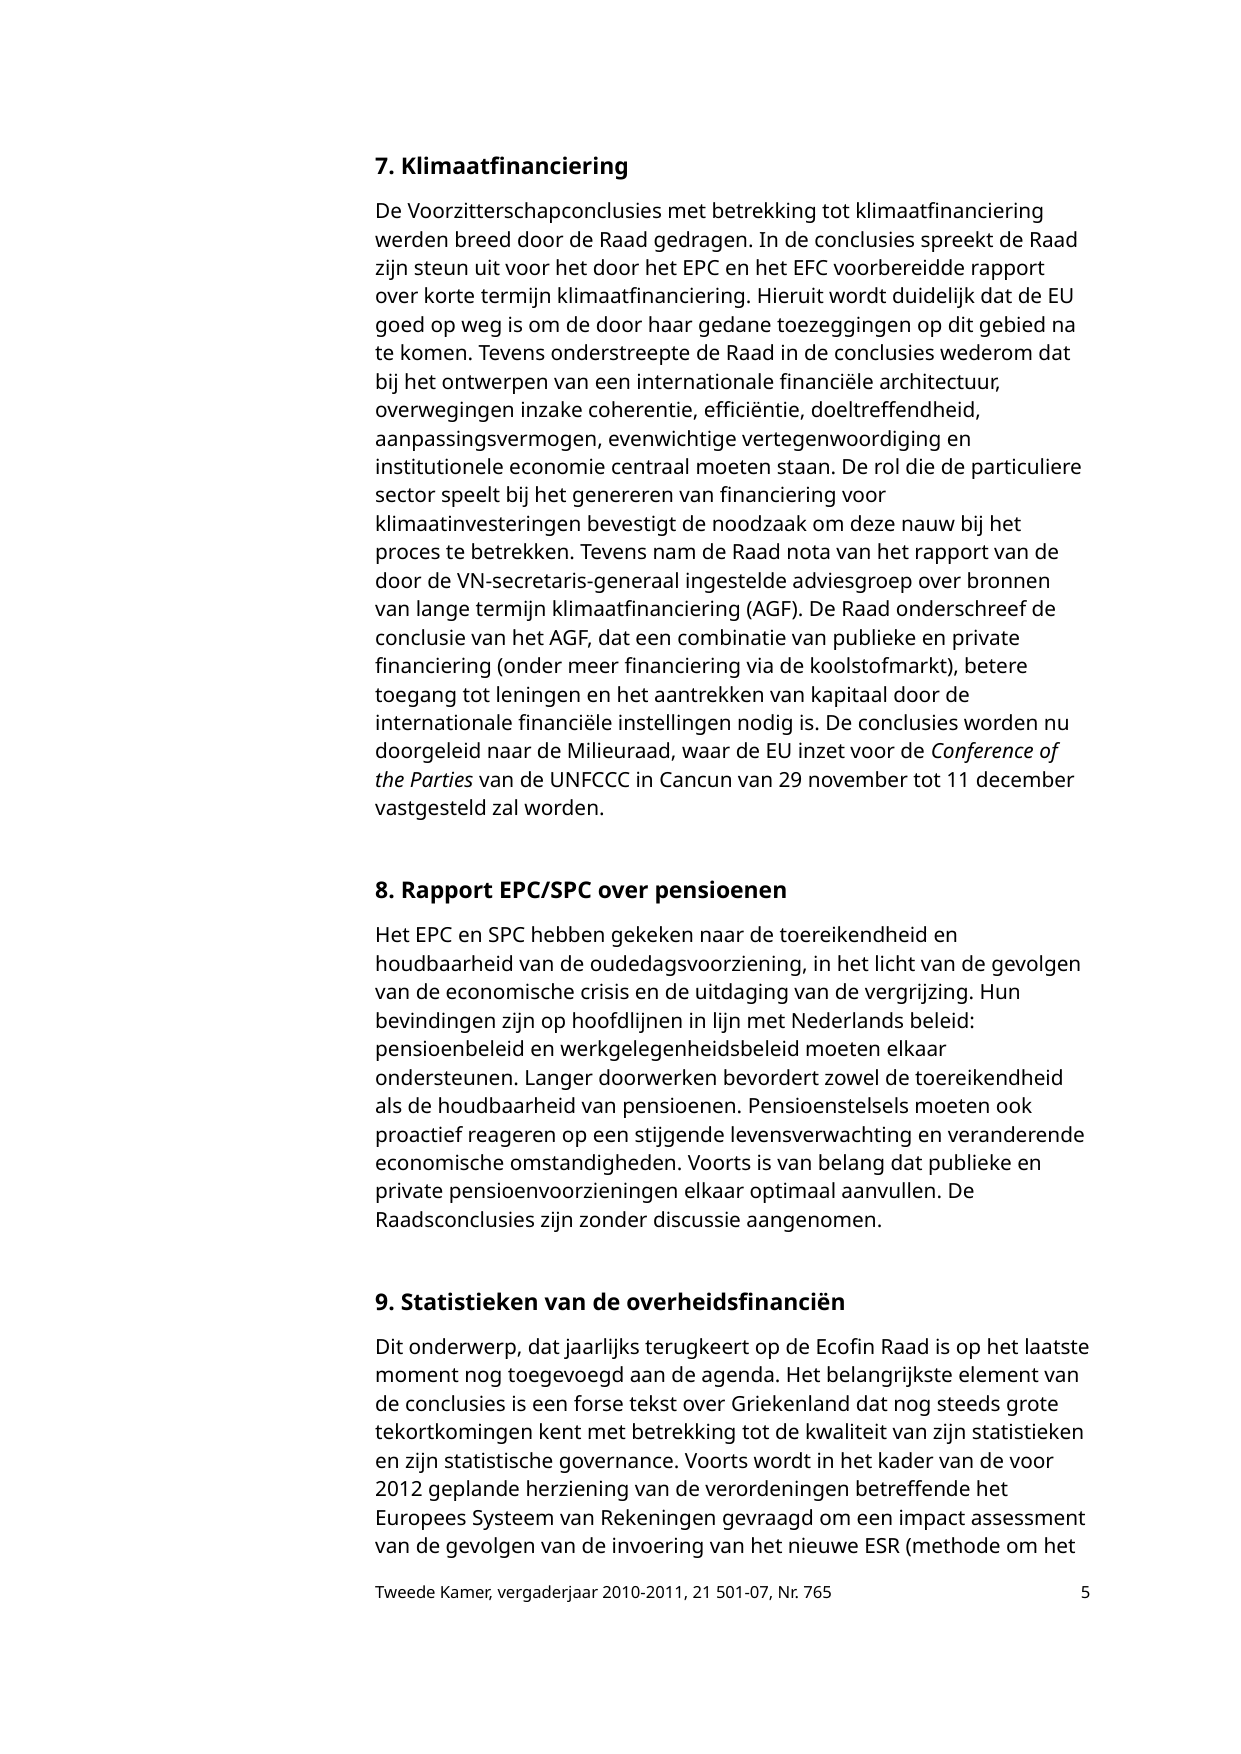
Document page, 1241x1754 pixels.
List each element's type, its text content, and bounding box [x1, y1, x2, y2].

subtitle 7. Klimaatfinanciering [375, 150, 1090, 181]
text De Voorzitterschapconclusies met betrekking tot klimaatfinanciering werden breed door de Raad gedragen. In de conclusies spreekt de Raad zijn steun uit voor het door het EPC en het EFC voorbereidde rapport over korte termijn klimaatfinanciering. Hieruit wordt duidelijk dat de EU goed op weg is om de door haar gedane toezeggingen op dit gebied na te komen. Tevens onderstreepte de Raad in de conclusies wederom dat bij het ontwerpen van een internationale financiële architectuur, overwegingen inzake coherentie, efficiëntie, doeltreffendheid, aanpassingsvermogen, evenwichtige vertegenwoordiging en institutionele economie centraal moeten staan. De rol die de particuliere sector speelt bij het genereren van financiering voor klimaatinvesteringen bevestigt de noodzaak om deze nauw bij het proces te betrekken. Tevens nam de Raad nota van het rapport van de door de VN-secretaris-generaal ingestelde adviesgroep over bronnen van lange termijn klimaatfinanciering (AGF). De Raad onderschreef de conclusie van het AGF, dat een combinatie van publieke en private financiering (onder meer financiering via de koolstofmarkt), betere toegang tot leningen en het aantrekken van kapitaal door de internationale financiële instellingen nodig is. De conclusies worden nu doorgeleid naar de Milieuraad, waar de EU inzet voor de Conference of the Parties van de UNFCCC in Cancun van 29 november tot 11 december vastgesteld zal worden. [375, 196, 1090, 822]
subtitle 9. Statistieken van de overheidsfinanciën [375, 1286, 1090, 1317]
text Dit onderwerp, dat jaarlijks terugkeert op de Ecofin Raad is op het laatste moment nog toegevoegd aan de agenda. Het belangrijkste element van de conclusies is een forse tekst over Griekenland dat nog steeds grote tekortkomingen kent met betrekking tot de kwaliteit van zijn statistieken en zijn statistische governance. Voorts wordt in het kader van de voor 2012 geplande herziening van de verordeningen betreffende het Europees Systeem van Rekeningen gevraagd om een impact assessment van de gevolgen van de invoering van het nieuwe ESR (methode om het [375, 1332, 1090, 1560]
text Het EPC en SPC hebben gekeken naar de toereikendheid en houdbaarheid van de oudedagsvoorziening, in het licht van de gevolgen van de economische crisis en de uitdaging van de vergrijzing. Hun bevindingen zijn op hoofdlijnen in lijn met Nederlands beleid: pensioenbeleid en werkgelegenheidsbeleid moeten elkaar ondersteunen. Langer doorwerken bevordert zowel de toereikendheid als de houdbaarheid van pensioenen. Pensioenstelsels moeten ook proactief reageren op een stijgende levensverwachting en veranderende economische omstandigheden. Voorts is van belang dat publieke en private pensioenvoorzieningen elkaar optimaal aanvullen. De Raadsconclusies zijn zonder discussie aangenomen. [375, 921, 1090, 1233]
subtitle 8. Rapport EPC/SPC over pensioenen [375, 874, 1090, 906]
